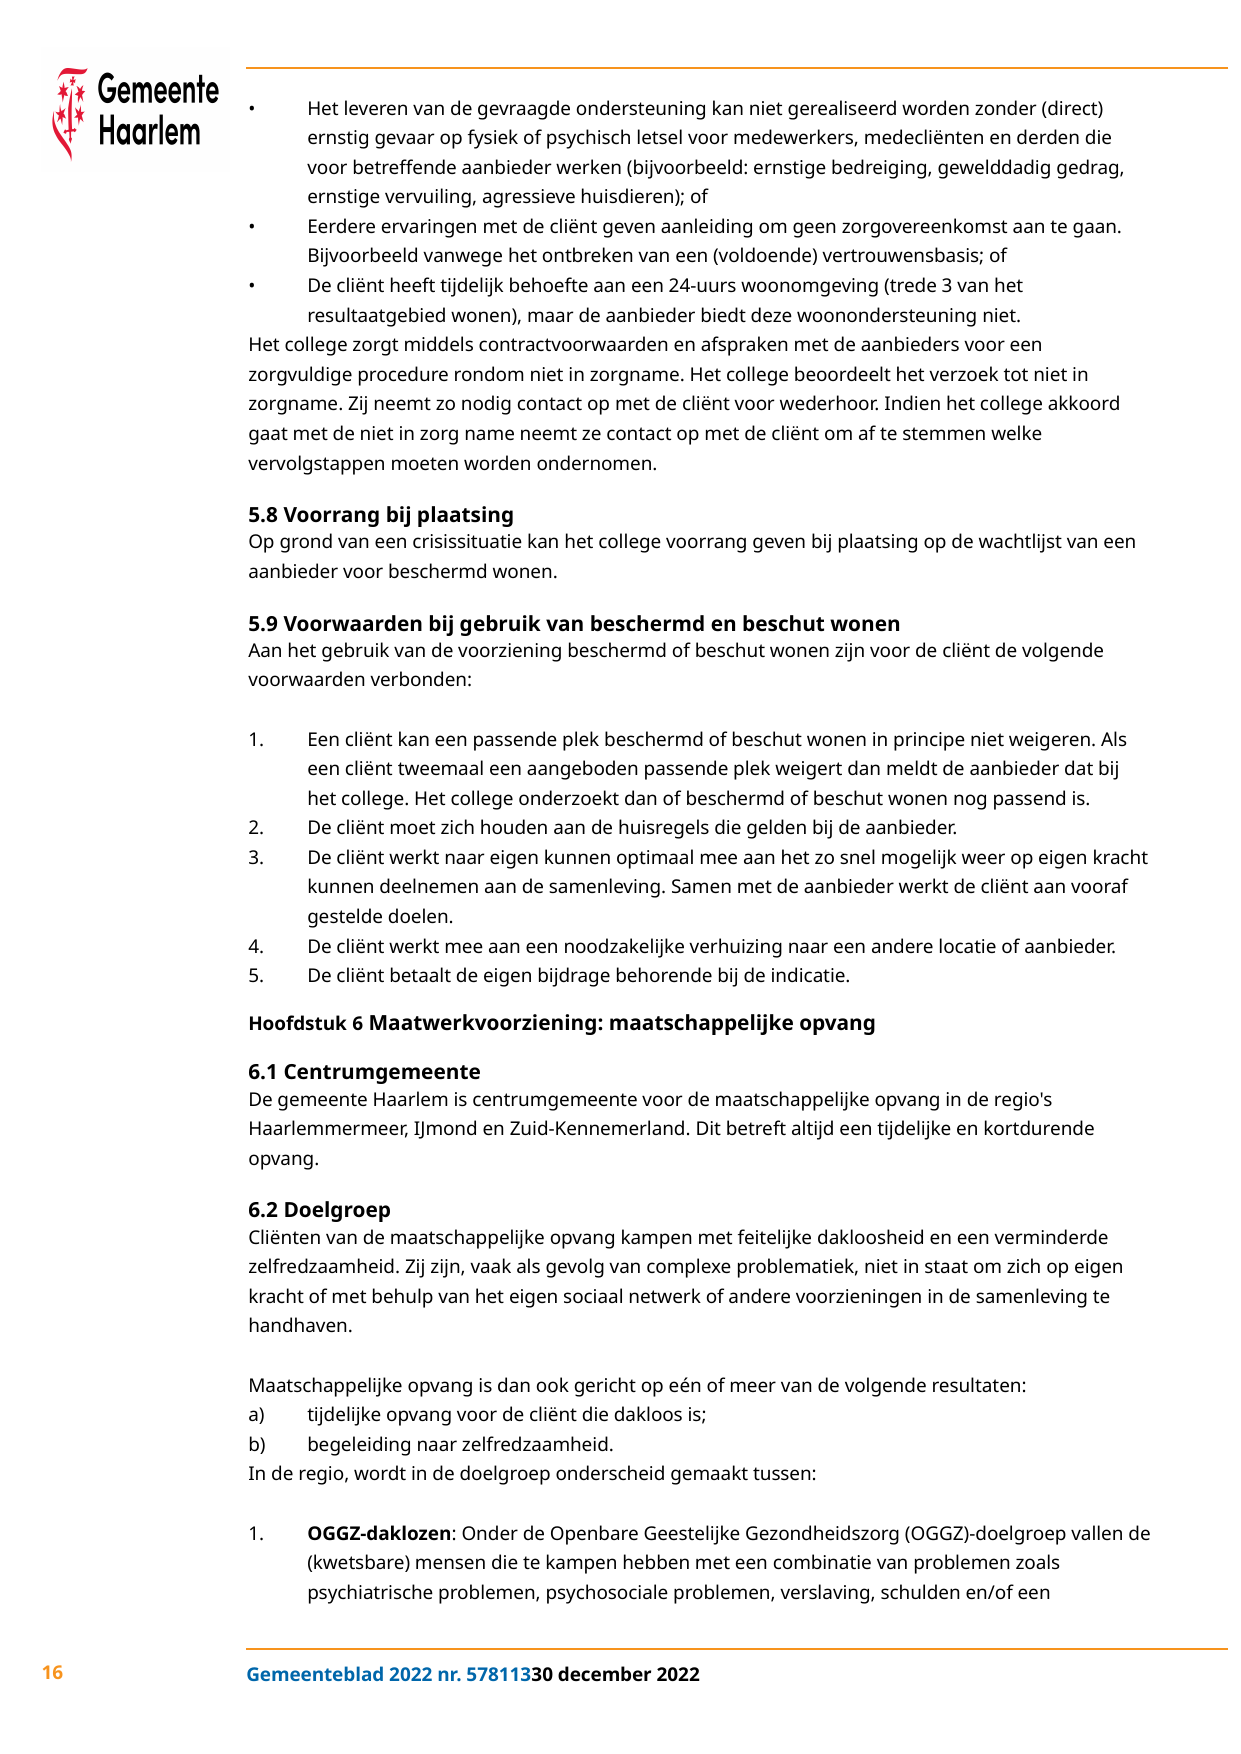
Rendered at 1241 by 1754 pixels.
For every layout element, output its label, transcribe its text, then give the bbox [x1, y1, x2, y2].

picture [41, 47, 231, 172]
text Hoofdstuk 6 Maatwerkvoorziening: maatschappelijke opvang [248, 1008, 1152, 1037]
list Het leveren van de gevraagde ondersteuning kan niet gerealiseerd worden zonder (direct) ernstig gevaar op fysiek of psychisch letsel voor medewerkers, medecliënten en derden die voor betreffende aanbieder werken (bijvoorbeeld: ernstige bedreiging, gewelddadig gedrag, ernstige vervuiling, agressieve huisdieren); of [248, 95, 1152, 209]
list Een cliënt kan een passende plek beschermd of beschut wonen in principe niet weigeren. Als een cliënt tweemaal een aangeboden passende plek weigert dan meldt de aanbieder dat bij het college. Het college onderzoekt dan of beschermd of beschut wonen nog passend is. [248, 726, 1152, 811]
text 6.1 Centrumgemeente [248, 1057, 1152, 1086]
text Aan het gebruik van de voorziening beschermd of beschut wonen zijn voor de cliënt de volgende voorwaarden verbonden: [248, 637, 1152, 692]
list Eerdere ervaringen met de cliënt geven aanleiding om geen zorgovereenkomst aan te gaan. Bijvoorbeeld vanwege het ontbreken van een (voldoende) vertrouwensbasis; of [248, 213, 1152, 268]
text Het college zorgt middels contractvoorwaarden en afspraken met de aanbieders voor een zorgvuldige procedure rondom niet in zorgname. Het college beoordeelt het verzoek tot niet in zorgname. Zij neemt zo nodig contact op met de cliënt voor wederhoor. Indien het college akkoord gaat met de niet in zorg name neemt ze contact op met de cliënt om af te stemmen welke vervolgstappen moeten worden ondernomen. [248, 331, 1152, 476]
text In de regio, wordt in de doelgroep onderscheid gemaakt tussen: [248, 1461, 1152, 1486]
list De cliënt betaalt de eigen bijdrage behorende bij de indicatie. [248, 962, 1152, 988]
text Maatschappelijke opvang is dan ook gericht op eén of meer van de volgende resultaten: [248, 1372, 1152, 1397]
list De cliënt moet zich houden aan de huisregels die gelden bij de aanbieder. [248, 814, 1152, 840]
list De cliënt heeft tijdelijk behoefte aan een 24-uurs woonomgeving (trede 3 van het resultaatgebied wonen), maar de aanbieder biedt deze woonondersteuning niet. [248, 272, 1152, 328]
list De cliënt werkt naar eigen kunnen optimaal mee aan het zo snel mogelijk weer op eigen kracht kunnen deelnemen aan de samenleving. Samen met de aanbieder werkt de cliënt aan vooraf gestelde doelen. [248, 844, 1152, 929]
text 5.8 Voorrang bij plaatsing [248, 500, 1152, 529]
text Cliënten van de maatschappelijke opvang kampen met feitelijke dakloosheid en een verminderde zelfredzaamheid. Zij zijn, vaak als gevolg van complexe problematiek, niet in staat om zich op eigen kracht of met behulp van het eigen sociaal netwerk of andere voorzieningen in de samenleving te handhaven. [248, 1224, 1152, 1338]
text De gemeente Haarlem is centrumgemeente voor de maatschappelijke opvang in de regio's Haarlemmermeer, IJmond en Zuid-Kennemerland. Dit betreft altijd een tijdelijke en kortdurende opvang. [248, 1086, 1152, 1171]
list begeleiding naar zelfredzaamheid. [248, 1431, 1152, 1457]
text 6.2 Doelgroep [248, 1195, 1152, 1224]
list De cliënt werkt mee aan een noodzakelijke verhuizing naar een andere locatie of aanbieder. [248, 933, 1152, 959]
text 5.9 Voorwaarden bij gebruik van beschermd en beschut wonen [248, 609, 1152, 637]
list OGGZ-daklozen: Onder de Openbare Geestelijke Gezondheidszorg (OGGZ)-doelgroep vallen de (kwetsbare) mensen die te kampen hebben met een combinatie van problemen zoals psychiatrische problemen, psychosociale problemen, verslaving, schulden en/of een [248, 1520, 1152, 1604]
text Op grond van een crisissituatie kan het college voorrang geven bij plaatsing op de wachtlijst van een aanbieder voor beschermd wonen. [248, 529, 1152, 584]
list tijdelijke opvang voor de cliënt die dakloos is; [248, 1401, 1152, 1427]
